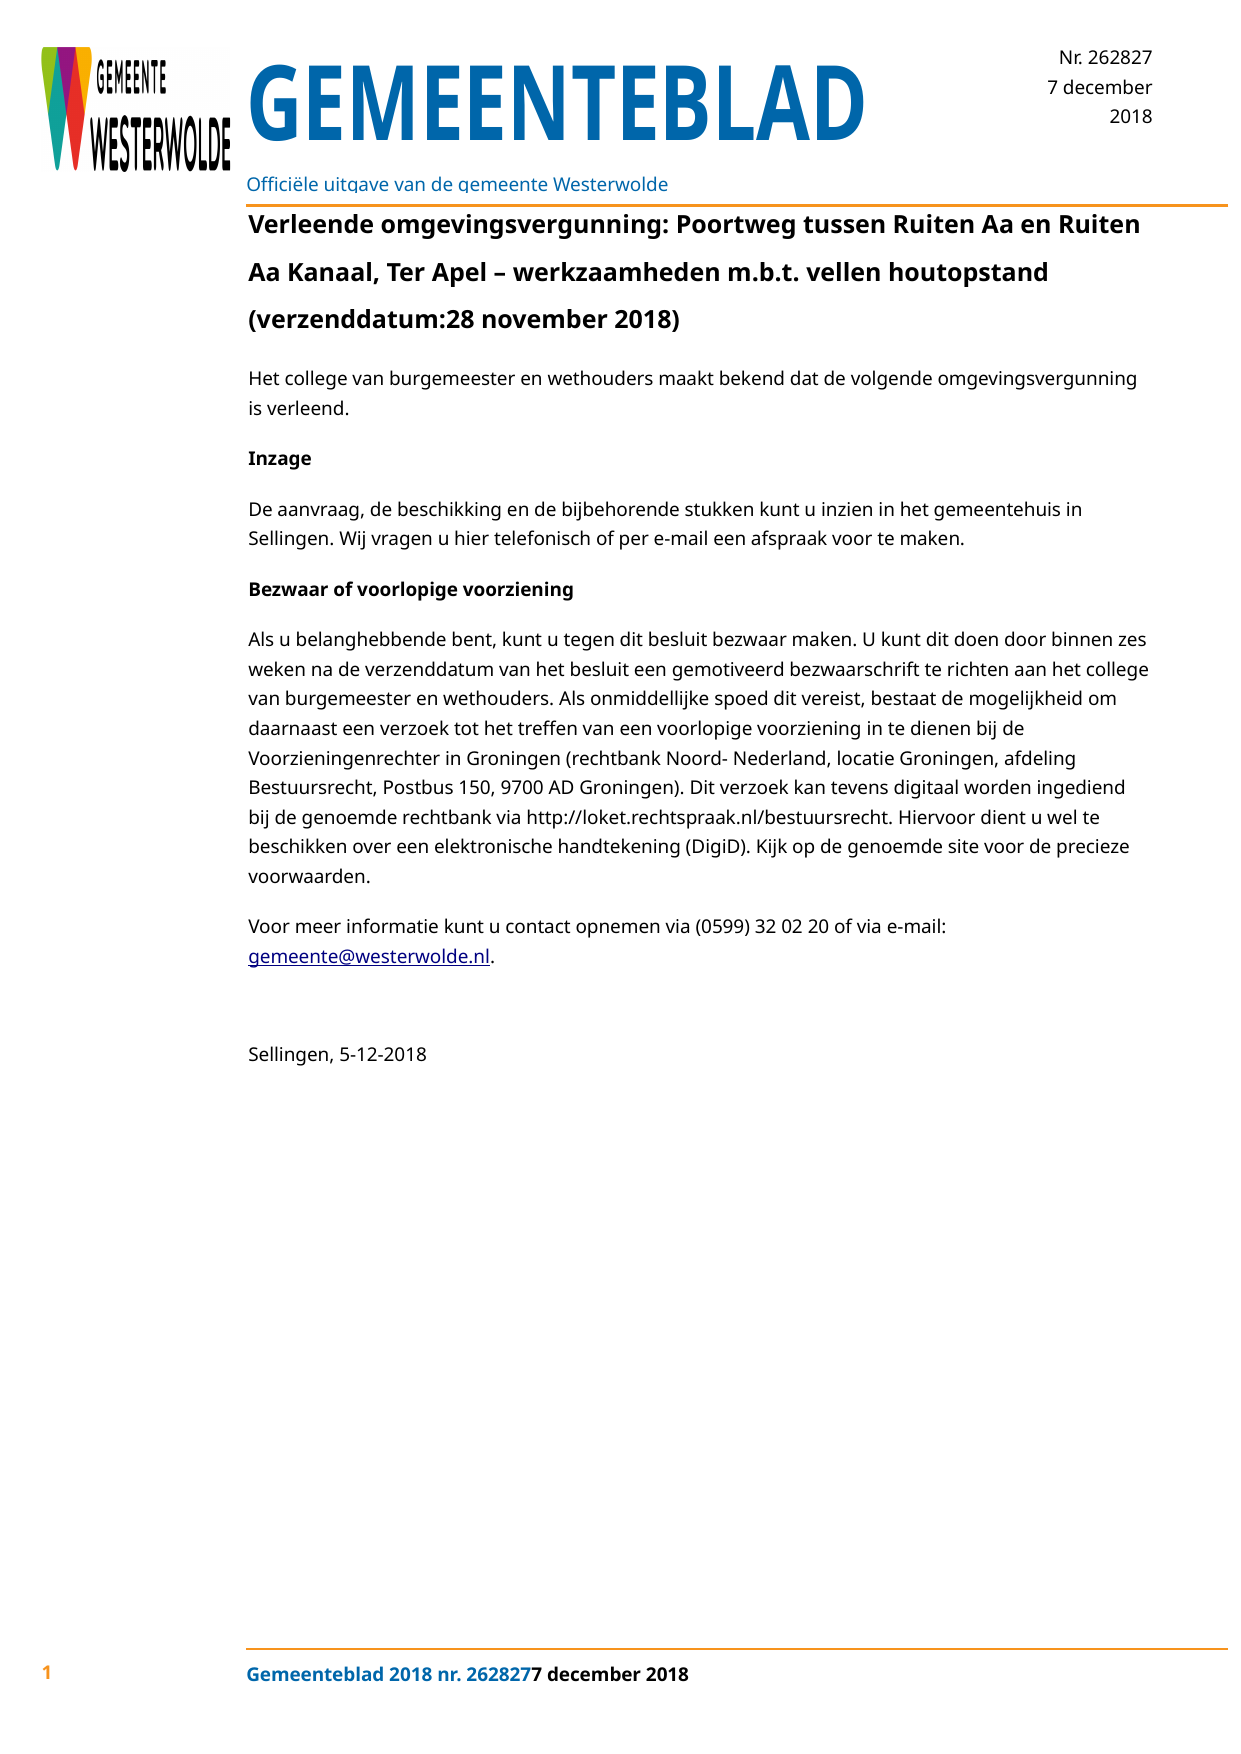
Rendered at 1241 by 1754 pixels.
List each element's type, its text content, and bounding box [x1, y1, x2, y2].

text Sellingen, 5-12-2018 [248, 1041, 1152, 1067]
picture [41, 47, 231, 172]
text De aanvraag, de beschikking en de bijbehorende stukken kunt u inzien in het gemeentehuis in Sellingen. Wij vragen u hier telefonisch of per e-mail een afspraak voor te maken. [248, 496, 1152, 551]
text Als u belanghebbende bent, kunt u tegen dit besluit bezwaar maken. U kunt dit doen door binnen zes weken na de verzenddatum van het besluit een gemotiveerd bezwaarschrift te richten aan het college van burgemeester en wethouders. Als onmiddellijke spoed dit vereist, bestaat de mogelijkheid om daarnaast een verzoek tot het treffen van een voorlopige voorziening in te dienen bij de Voorzieningenrechter in Groningen (rechtbank Noord- Nederland, locatie Groningen, afdeling Bestuursrecht, Postbus 150, 9700 AD Groningen). Dit verzoek kan tevens digitaal worden ingediend bij de genoemde rechtbank via http://loket.rechtspraak.nl/bestuursrecht. Hiervoor dient u wel te beschikken over een elektronische handtekening (DigiD). Kijk op de genoemde site voor de precieze voorwaarden. [248, 626, 1152, 889]
text Bezwaar of voorlopige voorziening [248, 576, 1152, 602]
text Het college van burgemeester en wethouders maakt bekend dat de volgende omgevingsvergunning is verleend. [248, 366, 1152, 421]
text Verleende omgevingsvergunning: Poortweg tussen Ruiten Aa en Ruiten Aa Kanaal, Ter Apel – werkzaamheden m.b.t. vellen houtopstand (verzenddatum:28 november 2018) [248, 207, 1152, 336]
text Inzage [248, 446, 1152, 471]
text Voor meer informatie kunt u contact opnemen via (0599) 32 02 20 of via e-mail: gemeente@westerwolde.nl. [248, 913, 1152, 969]
